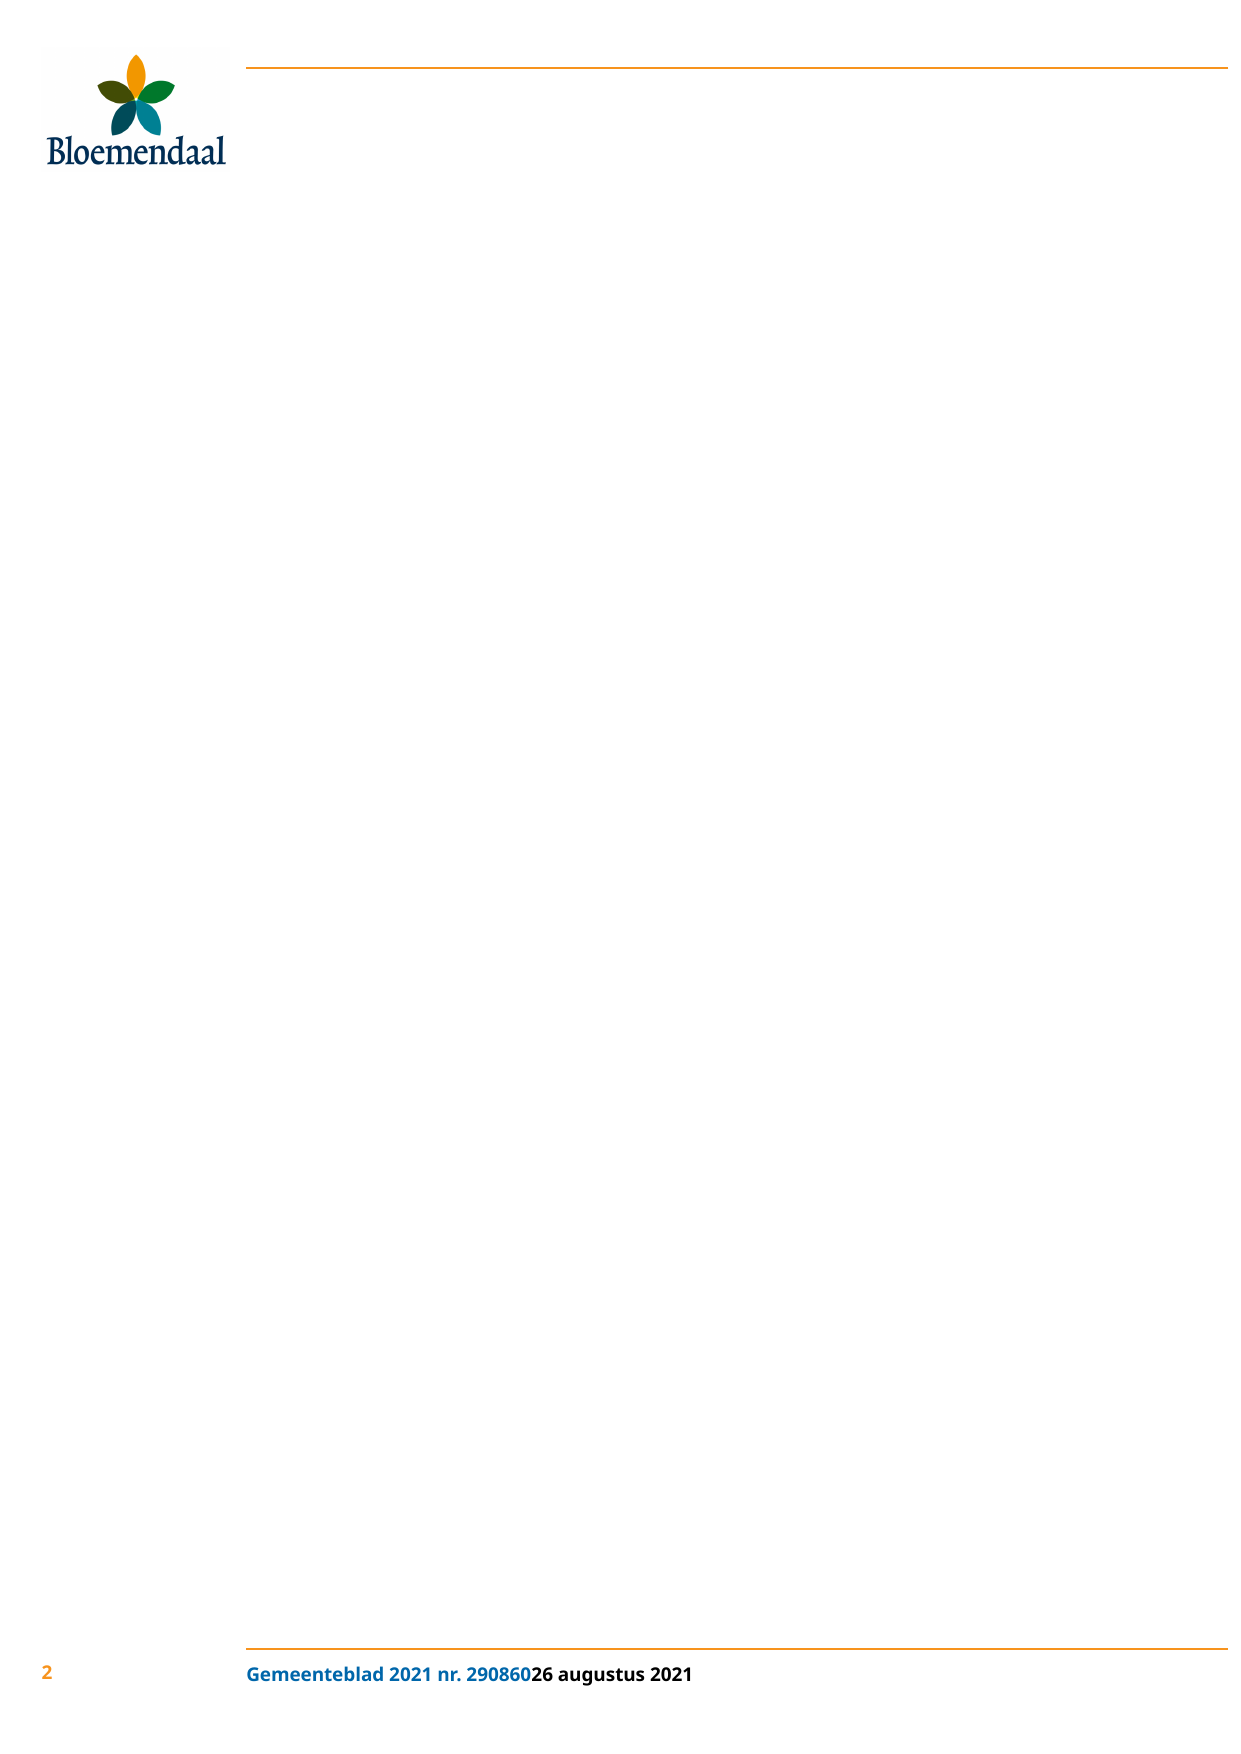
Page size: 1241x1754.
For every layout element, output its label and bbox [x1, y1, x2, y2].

picture [41, 47, 231, 172]
